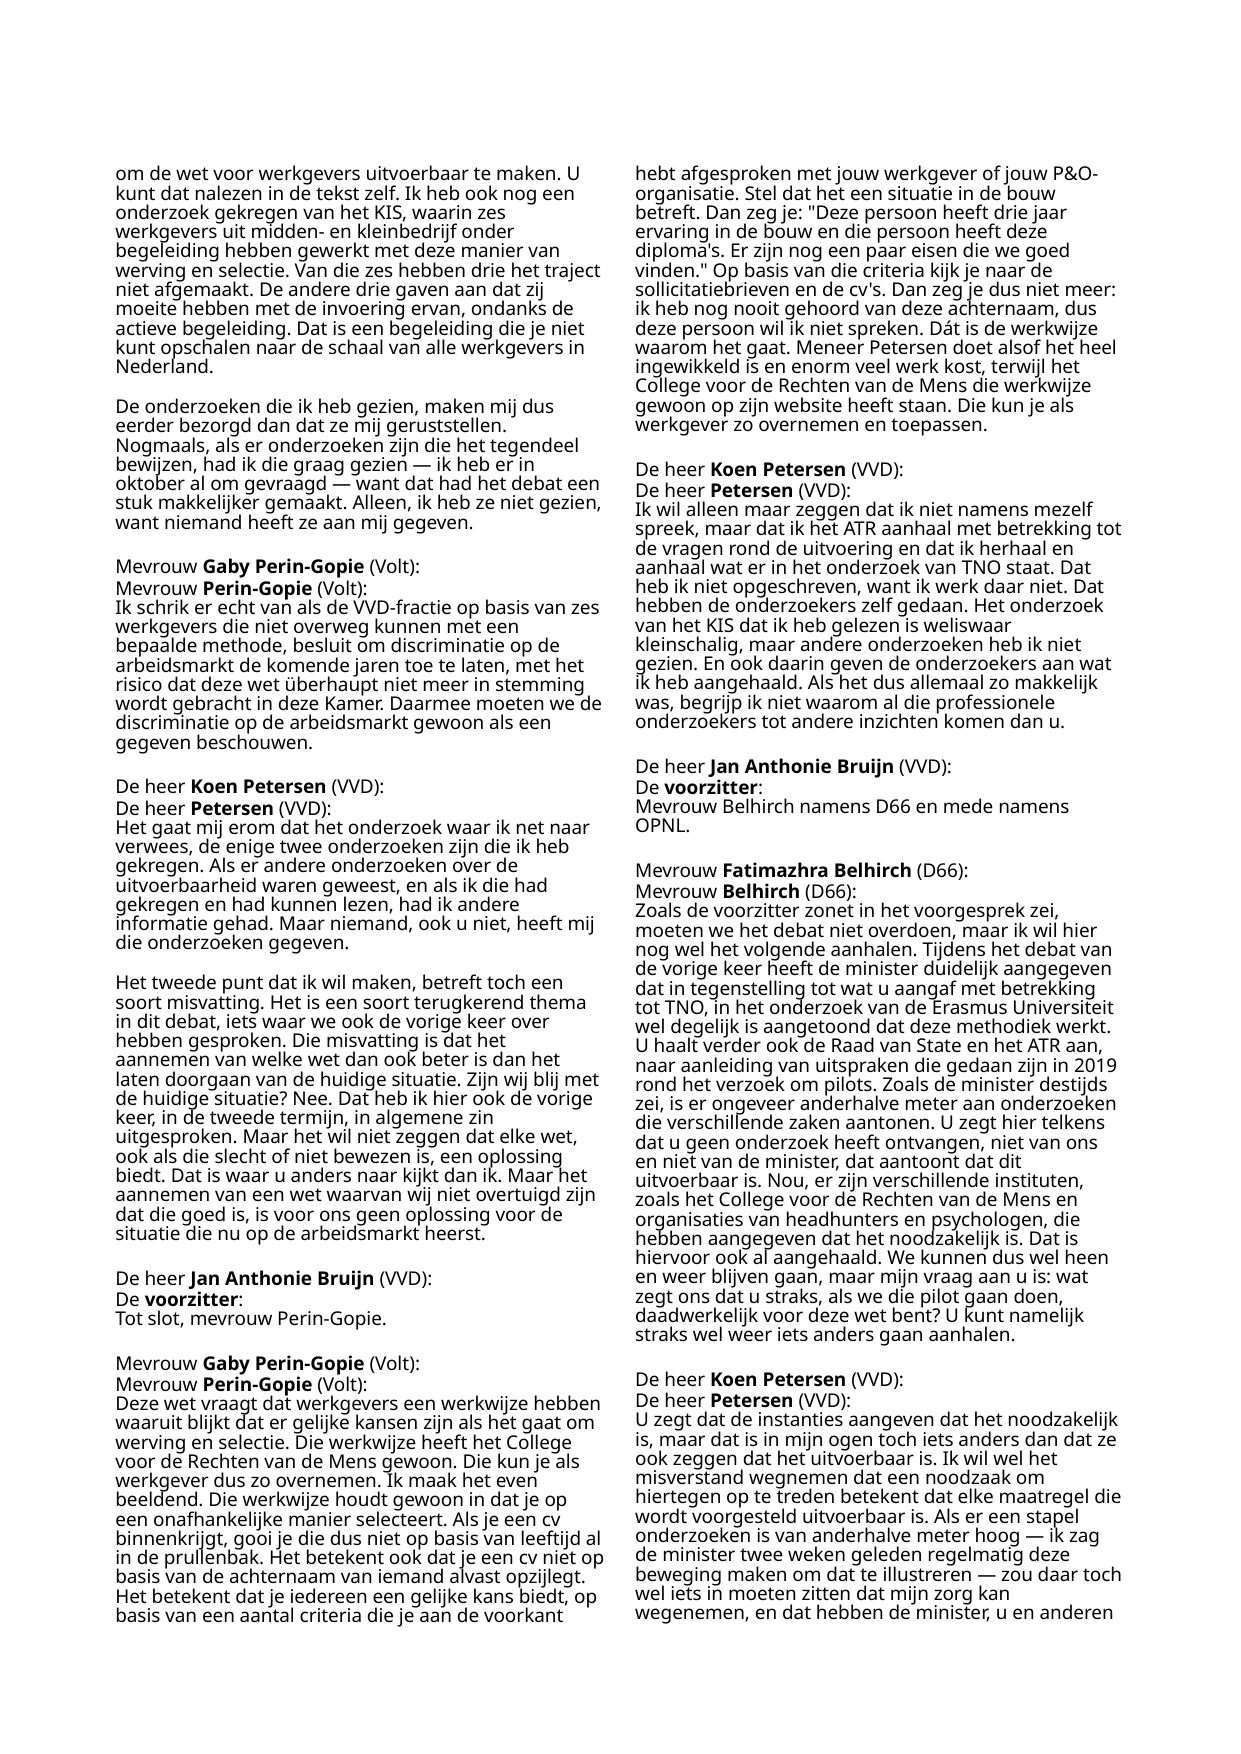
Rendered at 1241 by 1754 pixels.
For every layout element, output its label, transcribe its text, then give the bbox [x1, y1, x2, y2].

text De heer Jan Anthonie Bruijn (VVD): [635, 753, 1125, 779]
text Tot slot, mevrouw Perin-Gopie. [115, 1310, 605, 1329]
text De heer Koen Petersen (VVD): [635, 1366, 1125, 1392]
text U zegt dat de instanties aangeven dat het noodzakelijk is, maar dat is in mijn ogen toch iets anders dan dat ze ook zeggen dat het uitvoerbaar is. Ik wil wel het misverstand wegnemen dat een noodzaak om hiertegen op te treden betekent dat elke maatregel die wordt voorgesteld uitvoerbaar is. Als er een stapel onderzoeken is van anderhalve meter hoog — ik zag de minister twee weken geleden regelmatig deze beweging maken om dat te illustreren — zou daar toch wel iets in moeten zitten dat mijn zorg kan wegenemen, en dat hebben de minister, u en anderen [635, 1411, 1125, 1623]
text De heer Koen Petersen (VVD): [115, 774, 605, 799]
text Mevrouw Perin-Gopie (Volt): [115, 1376, 605, 1395]
text hebt afgesproken met jouw werkgever of jouw P&O-organisatie. Stel dat het een situatie in de bouw betreft. Dan zeg je: "Deze persoon heeft drie jaar ervaring in de bouw en die persoon heeft deze diploma's. Er zijn nog een paar eisen die we goed vinden." Op basis van die criteria kijk je naar de sollicitatiebrieven en de cv's. Dan zeg je dus niet meer: ik heb nog nooit gehoord van deze achternaam, dus deze persoon wil ik niet spreken. Dát is de werkwijze waarom het gaat. Meneer Petersen doet alsof het heel ingewikkeld is en enorm veel werk kost, terwijl het College voor de Rechten van de Mens die werkwijze gewoon op zijn website heeft staan. Die kun je als werkgever zo overnemen en toepassen. [635, 165, 1125, 435]
text De heer Jan Anthonie Bruijn (VVD): [115, 1265, 605, 1291]
text om de wet voor werkgevers uitvoerbaar te maken. U kunt dat nalezen in de tekst zelf. Ik heb ook nog een onderzoek gekregen van het KIS, waarin zes werkgevers uit midden- en kleinbedrijf onder begeleiding hebben gewerkt met deze manier van werving en selectie. Van die zes hebben drie het traject niet afgemaakt. De andere drie gaven aan dat zij moeite hebben met de invoering ervan, ondanks de actieve begeleiding. Dat is een begeleiding die je niet kunt opschalen naar de schaal van alle werkgevers in Nederland. [115, 165, 605, 377]
text De voorzitter: [115, 1291, 605, 1310]
text Ik wil alleen maar zeggen dat ik niet namens mezelf spreek, maar dat ik het ATR aanhaal met betrekking tot de vragen rond de uitvoering en dat ik herhaal en aanhaal wat er in het onderzoek van TNO staat. Dat heb ik niet opgeschreven, want ik werk daar niet. Dat hebben de onderzoekers zelf gedaan. Het onderzoek van het KIS dat ik heb gelezen is weliswaar kleinschalig, maar andere onderzoeken heb ik niet gezien. En ook daarin geven de onderzoekers aan wat ik heb aangehaald. Als het dus allemaal zo makkelijk was, begrijp ik niet waarom al die professionele onderzoekers tot andere inzichten komen dan u. [635, 501, 1125, 732]
text De heer Petersen (VVD): [115, 799, 605, 819]
text Mevrouw Belhirch (D66): [635, 883, 1125, 902]
text Mevrouw Perin-Gopie (Volt): [115, 579, 605, 599]
text Mevrouw Fatimazhra Belhirch (D66): [635, 857, 1125, 883]
text De heer Koen Petersen (VVD): [635, 456, 1125, 482]
text Het tweede punt dat ik wil maken, betreft toch een soort misvatting. Het is een soort terugkerend thema in dit debat, iets waar we ook de vorige keer over hebben gesproken. Die misvatting is dat het aannemen van welke wet dan ook beter is dan het laten doorgaan van de huidige situatie. Zijn wij blij met de huidige situatie? Nee. Dat heb ik hier ook de vorige keer, in de tweede termijn, in algemene zin uitgesproken. Maar het wil niet zeggen dat elke wet, ook als die slecht of niet bewezen is, een oplossing biedt. Dat is waar u anders naar kijkt dan ik. Maar het aannemen van een wet waarvan wij niet overtuigd zijn dat die goed is, is voor ons geen oplossing voor de situatie die nu op de arbeidsmarkt heerst. [115, 974, 605, 1244]
text De voorzitter: [635, 779, 1125, 798]
text Mevrouw Belhirch namens D66 en mede namens OPNL. [635, 798, 1125, 837]
text Mevrouw Gaby Perin-Gopie (Volt): [115, 554, 605, 579]
text De heer Petersen (VVD): [635, 1392, 1125, 1411]
text Mevrouw Gaby Perin-Gopie (Volt): [115, 1350, 605, 1376]
text Deze wet vraagt dat werkgevers een werkwijze hebben waaruit blijkt dat er gelijke kansen zijn als het gaat om werving en selectie. Die werkwijze heeft het College voor de Rechten van de Mens gewoon. Die kun je als werkgever dus zo overnemen. Ik maak het even beeldend. Die werkwijze houdt gewoon in dat je op een onafhankelijke manier selecteert. Als je een cv binnenkrijgt, gooi je die dus niet op basis van leeftijd al in de prullenbak. Het betekent ook dat je een cv niet op basis van de achternaam van iemand alvast opzijlegt. Het betekent dat je iedereen een gelijke kans biedt, op basis van een aantal criteria die je aan de voorkant [115, 1395, 605, 1626]
text Zoals de voorzitter zonet in het voorgesprek zei, moeten we het debat niet overdoen, maar ik wil hier nog wel het volgende aanhalen. Tijdens het debat van de vorige keer heeft de minister duidelijk aangegeven dat in tegenstelling tot wat u aangaf met betrekking tot TNO, in het onderzoek van de Erasmus Universiteit wel degelijk is aangetoond dat deze methodiek werkt. U haalt verder ook de Raad van State en het ATR aan, naar aanleiding van uitspraken die gedaan zijn in 2019 rond het verzoek om pilots. Zoals de minister destijds zei, is er ongeveer anderhalve meter aan onderzoeken die verschillende zaken aantonen. U zegt hier telkens dat u geen onderzoek heeft ontvangen, niet van ons en niet van de minister, dat aantoont dat dit uitvoerbaar is. Nou, er zijn verschillende instituten, zoals het College voor de Rechten van de Mens en organisaties van headhunters en psychologen, die hebben aangegeven dat het noodzakelijk is. Dat is hiervoor ook al aangehaald. We kunnen dus wel heen en weer blijven gaan, maar mijn vraag aan u is: wat zegt ons dat u straks, als we die pilot gaan doen, daadwerkelijk voor deze wet bent? U kunt namelijk straks wel weer iets anders gaan aanhalen. [635, 902, 1125, 1346]
text De heer Petersen (VVD): [635, 482, 1125, 501]
text De onderzoeken die ik heb gezien, maken mij dus eerder bezorgd dan dat ze mij geruststellen. Nogmaals, als er onderzoeken zijn die het tegendeel bewijzen, had ik die graag gezien — ik heb er in oktober al om gevraagd — want dat had het debat een stuk makkelijker gemaakt. Alleen, ik heb ze niet gezien, want niemand heeft ze aan mij gegeven. [115, 398, 605, 533]
text Ik schrik er echt van als de VVD-fractie op basis van zes werkgevers die niet overweg kunnen met een bepaalde methode, besluit om discriminatie op de arbeidsmarkt de komende jaren toe te laten, met het risico dat deze wet überhaupt niet meer in stemming wordt gebracht in deze Kamer. Daarmee moeten we de discriminatie op de arbeidsmarkt gewoon als een gegeven beschouwen. [115, 599, 605, 753]
text Het gaat mij erom dat het onderzoek waar ik net naar verwees, de enige twee onderzoeken zijn die ik heb gekregen. Als er andere onderzoeken over de uitvoerbaarheid waren geweest, en als ik die had gekregen en had kunnen lezen, had ik andere informatie gehad. Maar niemand, ook u niet, heeft mij die onderzoeken gegeven. [115, 819, 605, 954]
